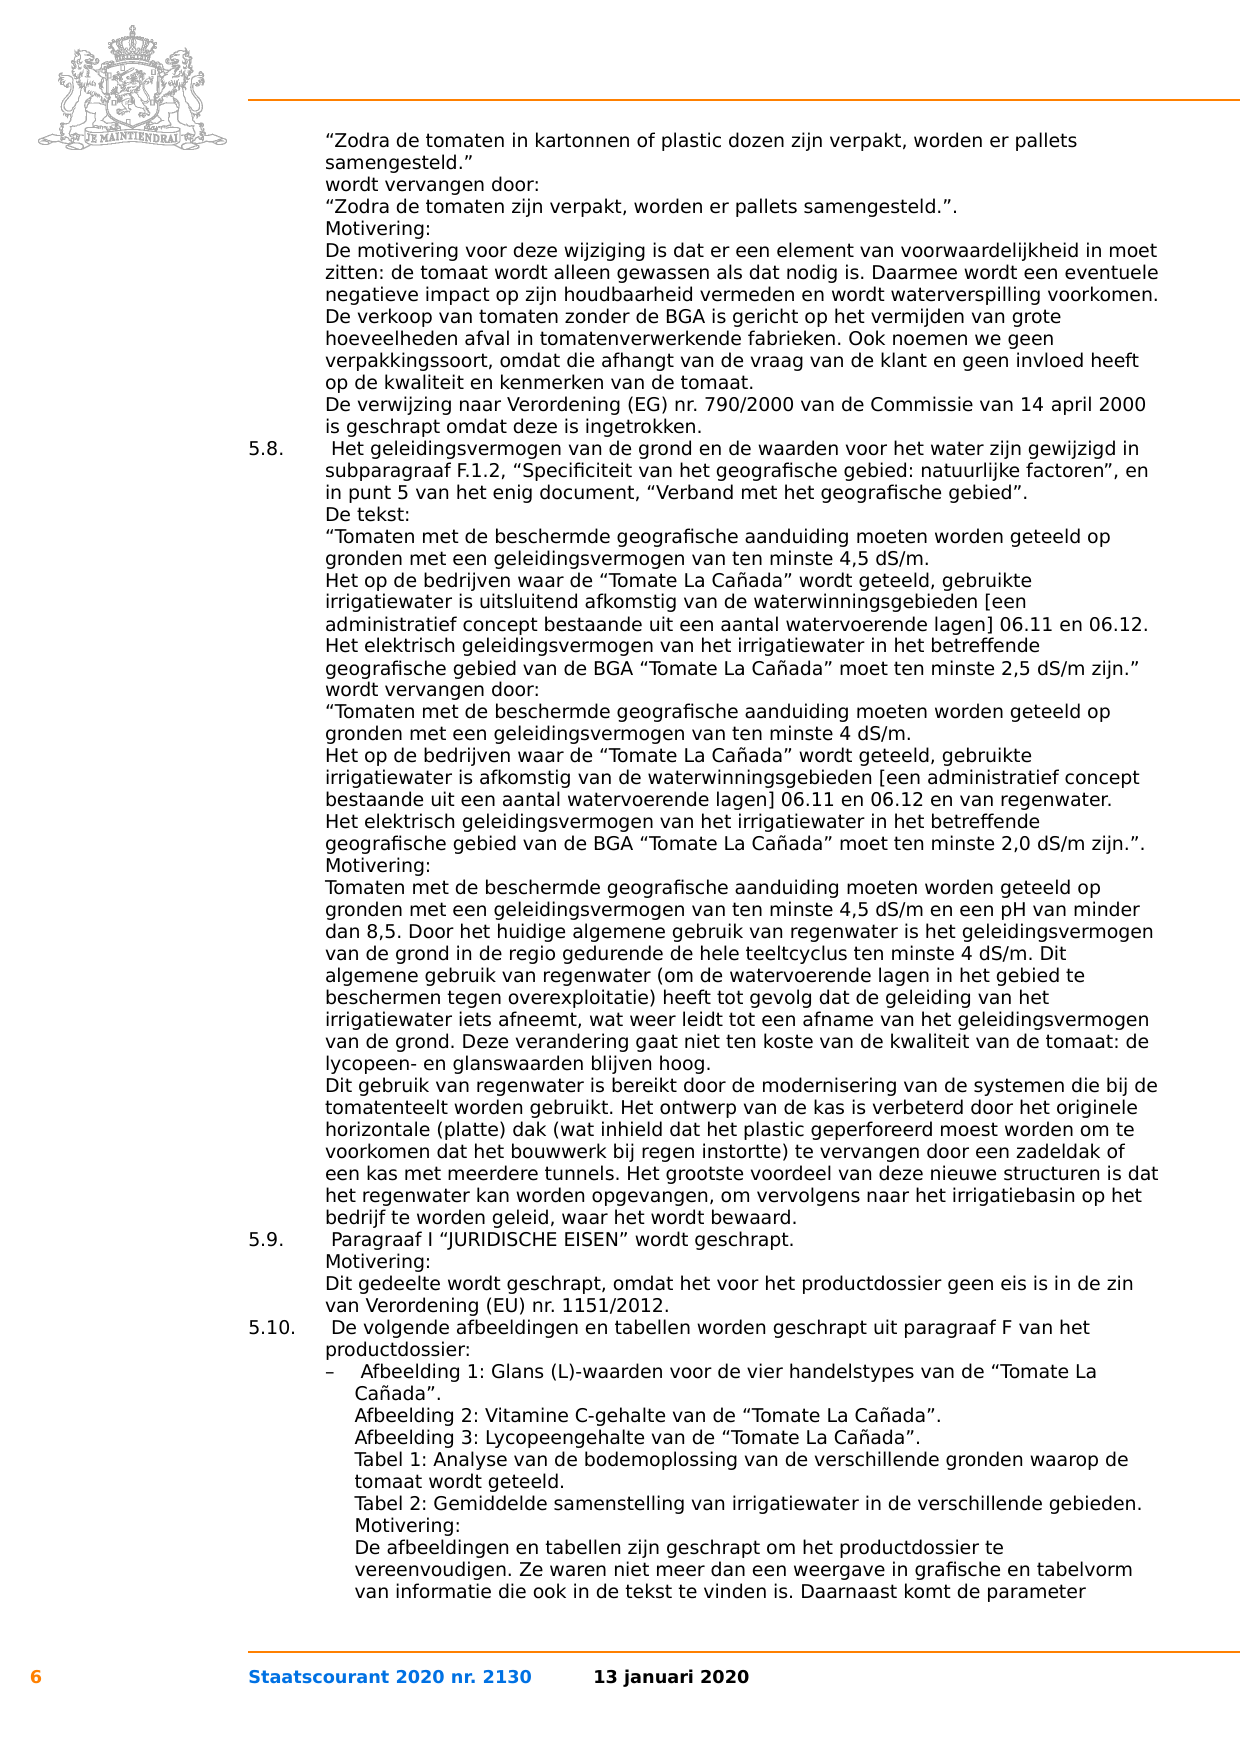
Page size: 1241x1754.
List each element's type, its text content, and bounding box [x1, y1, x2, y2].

text 5.10. De volgende afbeeldingen en tabellen worden geschrapt uit paragraaf F van het productdossier: [248, 1317, 1163, 1361]
text Afbeelding 3: Lycopeengehalte van de “Tomate La Cañada”. [354, 1427, 1163, 1449]
text Tabel 1: Analyse van de bodemoplossing van de verschillende gronden waarop de tomaat wordt geteeld. [354, 1449, 1163, 1493]
text “Zodra de tomaten zijn verpakt, worden er pallets samengesteld.”. [325, 196, 1163, 218]
text Motivering: [325, 855, 1163, 877]
text “Tomaten met de beschermde geografische aanduiding moeten worden geteeld op gronden met een geleidingsvermogen van ten minste 4,5 dS/m. [325, 526, 1163, 569]
text “Zodra de tomaten in kartonnen of plastic dozen zijn verpakt, worden er pallets samengesteld.” [325, 130, 1163, 174]
text Het elektrisch geleidingsvermogen van het irrigatiewater in het betreffende geografische gebied van de BGA “Tomate La Cañada” moet ten minste 2,0 dS/m zijn.”. [325, 811, 1163, 855]
text Het elektrisch geleidingsvermogen van het irrigatiewater in het betreffende geografische gebied van de BGA “Tomate La Cañada” moet ten minste 2,5 dS/m zijn.” [325, 635, 1163, 679]
text Tabel 2: Gemiddelde samenstelling van irrigatiewater in de verschillende gebieden. [354, 1493, 1163, 1514]
text “Tomaten met de beschermde geografische aanduiding moeten worden geteeld op gronden met een geleidingsvermogen van ten minste 4 dS/m. [325, 701, 1163, 745]
text wordt vervangen door: [325, 174, 1163, 196]
text Motivering: [325, 1251, 1163, 1273]
text De afbeeldingen en tabellen zijn geschrapt om het productdossier te vereenvoudigen. Ze waren niet meer dan een weergave in grafische en tabelvorm van informatie die ook in de tekst te vinden is. Daarnaast komt de parameter [354, 1537, 1163, 1602]
text wordt vervangen door: [325, 679, 1163, 701]
text Motivering: [325, 218, 1163, 240]
text De motivering voor deze wijziging is dat er een element van voorwaardelijkheid in moet zitten: de tomaat wordt alleen gewassen als dat nodig is. Daarmee wordt een eventuele negatieve impact op zijn houdbaarheid vermeden en wordt waterverspilling voorkomen. [325, 240, 1163, 306]
text Afbeelding 2: Vitamine C-gehalte van de “Tomate La Cañada”. [354, 1405, 1163, 1427]
text Motivering: [354, 1514, 1163, 1537]
picture [38, 25, 227, 150]
text Tomaten met de beschermde geografische aanduiding moeten worden geteeld op gronden met een geleidingsvermogen van ten minste 4,5 dS/m en een pH van minder dan 8,5. Door het huidige algemene gebruik van regenwater is het geleidingsvermogen van de grond in de regio gedurende de hele teeltcyclus ten minste 4 dS/m. Dit algemene gebruik van regenwater (om de watervoerende lagen in het gebied te beschermen tegen overexploitatie) heeft tot gevolg dat de geleiding van het irrigatiewater iets afneemt, wat weer leidt tot een afname van het geleidingsvermogen van de grond. Deze verandering gaat niet ten koste van de kwaliteit van de tomaat: de lycopeen- en glanswaarden blijven hoog. [325, 877, 1163, 1075]
text De verwijzing naar Verordening (EG) nr. 790/2000 van de Commissie van 14 april 2000 is geschrapt omdat deze is ingetrokken. [325, 394, 1163, 438]
text Dit gedeelte wordt geschrapt, omdat het voor het productdossier geen eis is in de zin van Verordening (EU) nr. 1151/2012. [325, 1273, 1163, 1317]
text – Afbeelding 1: Glans (L)-waarden voor de vier handelstypes van de “Tomate La Cañada”. [325, 1361, 1163, 1405]
text De verkoop van tomaten zonder de BGA is gericht op het vermijden van grote hoeveelheden afval in tomatenverwerkende fabrieken. Ook noemen we geen verpakkingssoort, omdat die afhangt van de vraag van de klant en geen invloed heeft op de kwaliteit en kenmerken van de tomaat. [325, 306, 1163, 394]
text 5.9. Paragraaf I “JURIDISCHE EISEN” wordt geschrapt. [248, 1229, 1163, 1251]
text Het op de bedrijven waar de “Tomate La Cañada” wordt geteeld, gebruikte irrigatiewater is afkomstig van de waterwinningsgebieden [een administratief concept bestaande uit een aantal watervoerende lagen] 06.11 en 06.12 en van regenwater. [325, 745, 1163, 811]
text Dit gebruik van regenwater is bereikt door de modernisering van de systemen die bij de tomatenteelt worden gebruikt. Het ontwerp van de kas is verbeterd door het originele horizontale (platte) dak (wat inhield dat het plastic geperforeerd moest worden om te voorkomen dat het bouwwerk bij regen instortte) te vervangen door een zadeldak of een kas met meerdere tunnels. Het grootste voordeel van deze nieuwe structuren is dat het regenwater kan worden opgevangen, om vervolgens naar het irrigatiebasin op het bedrijf te worden geleid, waar het wordt bewaard. [325, 1075, 1163, 1229]
text 5.8. Het geleidingsvermogen van de grond en de waarden voor het water zijn gewijzigd in subparagraaf F.1.2, “Specificiteit van het geografische gebied: natuurlijke factoren”, en in punt 5 van het enig document, “Verband met het geografische gebied”. [248, 438, 1163, 503]
text Het op de bedrijven waar de “Tomate La Cañada” wordt geteeld, gebruikte irrigatiewater is uitsluitend afkomstig van de waterwinningsgebieden [een administratief concept bestaande uit een aantal watervoerende lagen] 06.11 en 06.12. [325, 569, 1163, 635]
text De tekst: [325, 503, 1163, 526]
